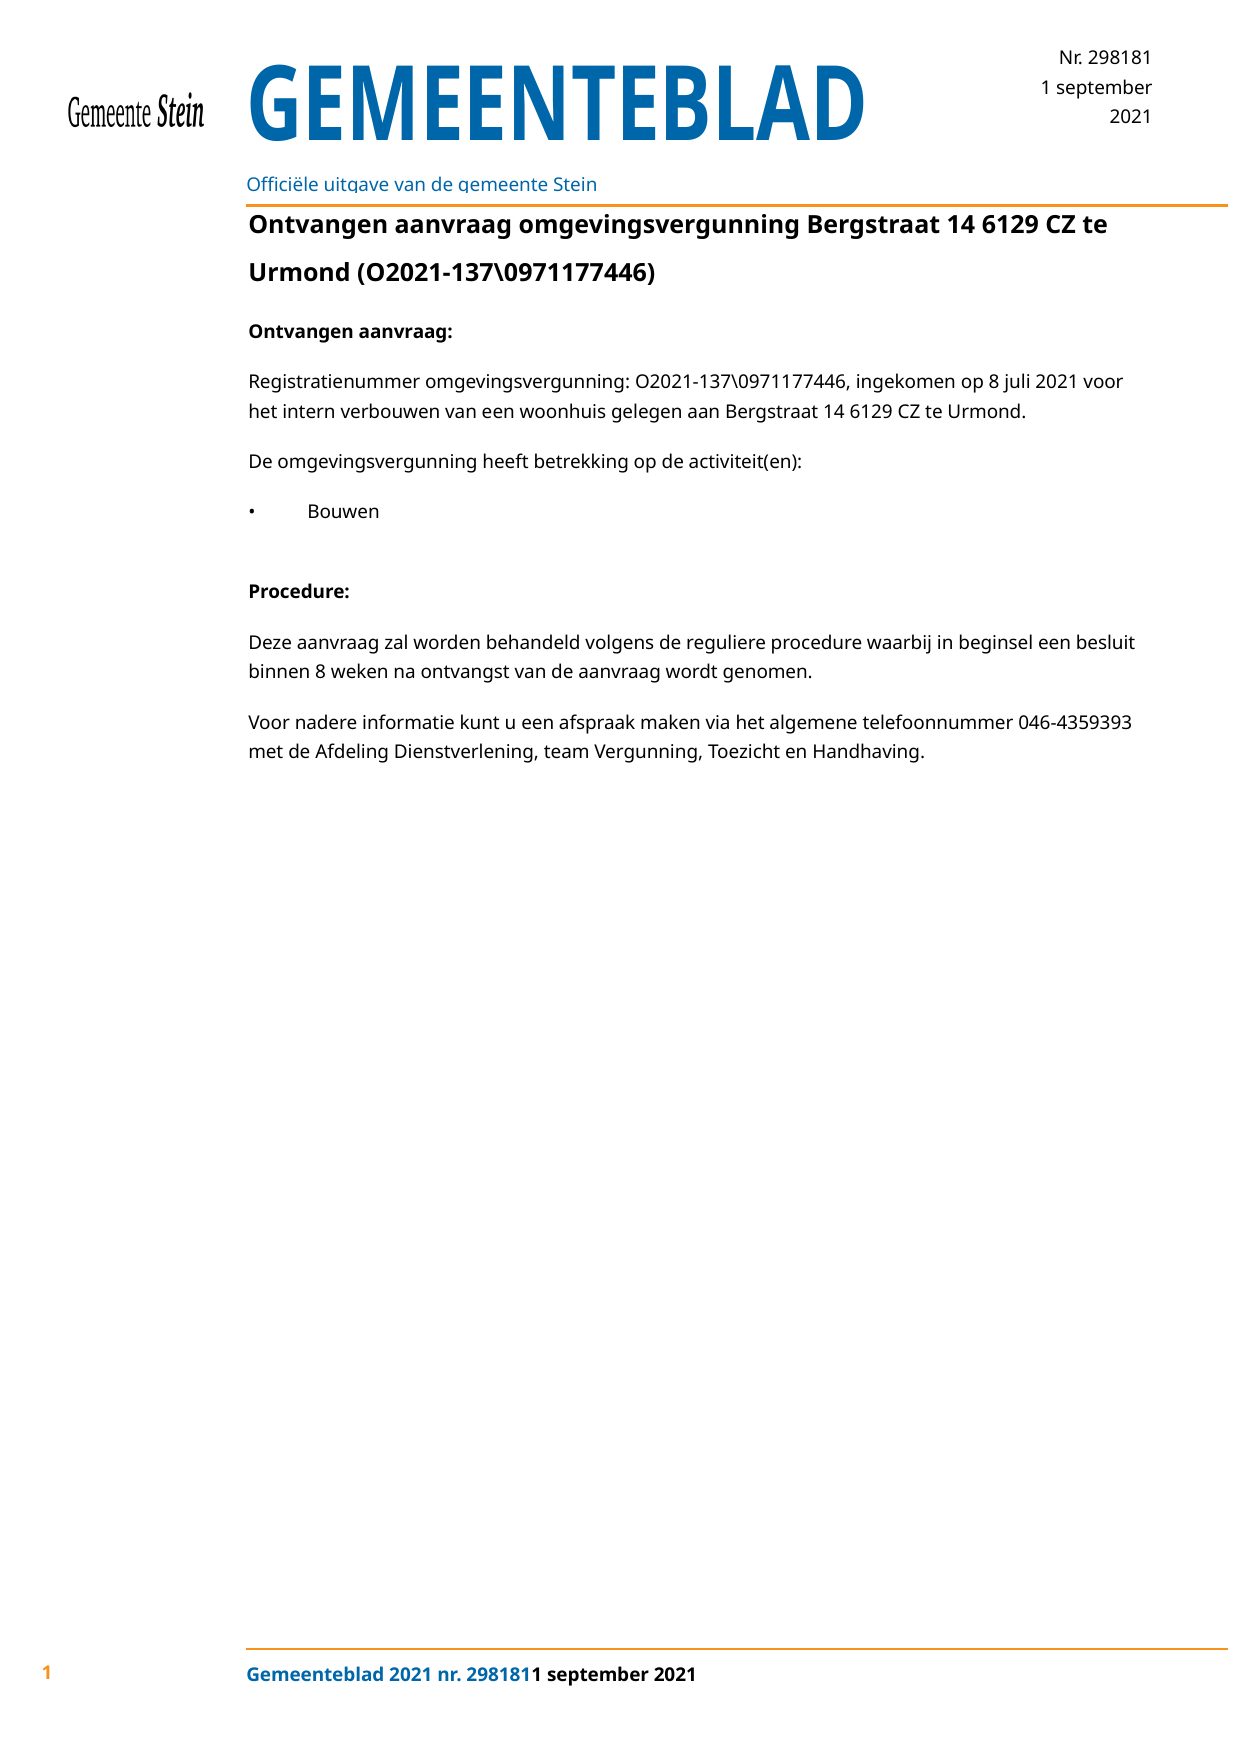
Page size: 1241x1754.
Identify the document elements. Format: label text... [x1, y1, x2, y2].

text De omgevingsvergunning heeft betrekking op de activiteit(en): [248, 448, 1152, 474]
text Ontvangen aanvraag: [248, 318, 1152, 344]
text Deze aanvraag zal worden behandeld volgens de reguliere procedure waarbij in beginsel een besluit binnen 8 weken na ontvangst van de aanvraag wordt genomen. [248, 629, 1152, 684]
text Registratienummer omgevingsvergunning: O2021-137\0971177446, ingekomen op 8 juli 2021 voor het intern verbouwen van een woonhuis gelegen aan Bergstraat 14 6129 CZ te Urmond. [248, 368, 1152, 424]
text Procedure: [248, 579, 1152, 604]
text Ontvangen aanvraag omgevingsvergunning Bergstraat 14 6129 CZ te Urmond (O2021-137\0971177446) [248, 207, 1152, 288]
picture [41, 47, 231, 172]
list Bouwen [248, 499, 1152, 524]
text Voor nadere informatie kunt u een afspraak maken via het algemene telefoonnummer 046-4359393 met de Afdeling Dienstverlening, team Vergunning, Toezicht en Handhaving. [248, 709, 1152, 764]
